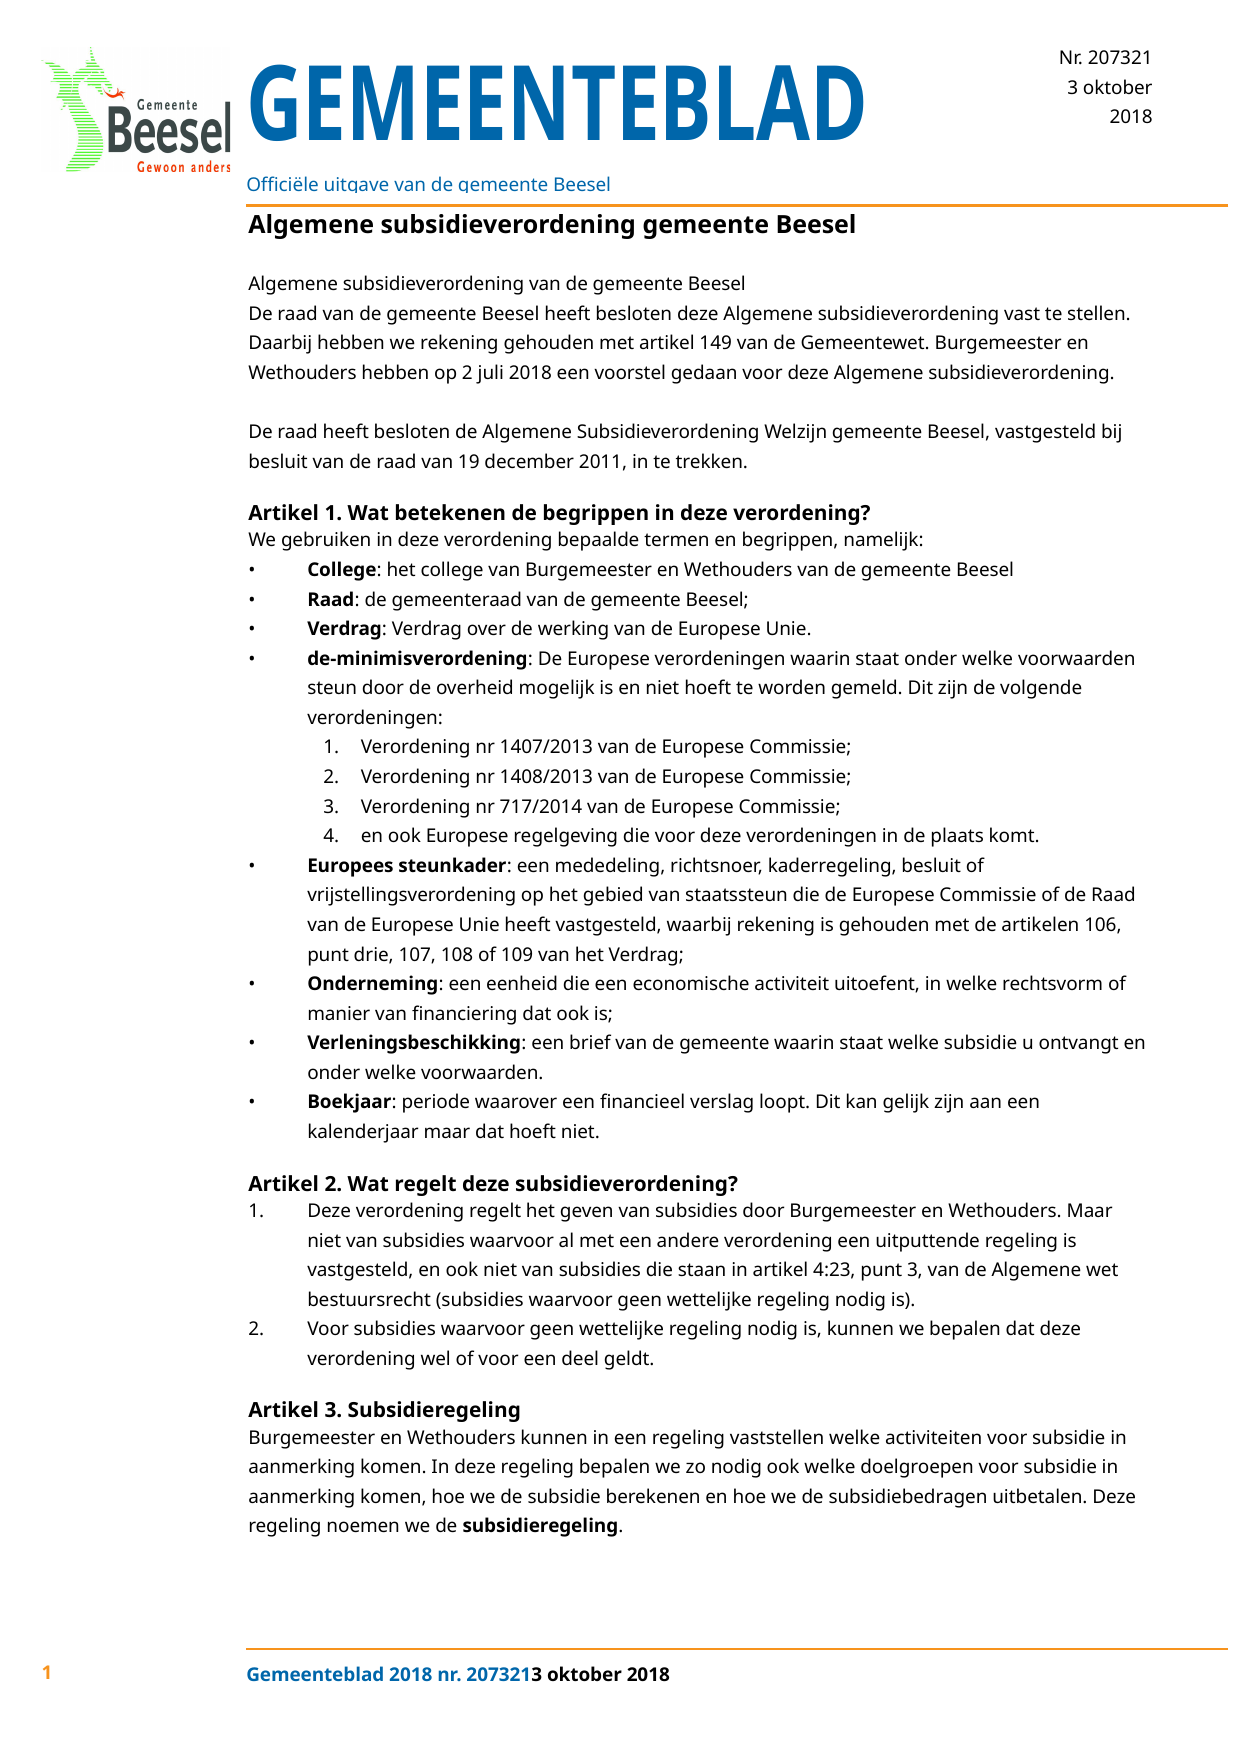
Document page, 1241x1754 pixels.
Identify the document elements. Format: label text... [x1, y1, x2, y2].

list Verordening nr 1407/2013 van de Europese Commissie; [323, 734, 1152, 759]
text We gebruiken in deze verordening bepaalde termen en begrippen, namelijk: [248, 527, 1152, 552]
list Verordening nr 1408/2013 van de Europese Commissie; [323, 763, 1152, 789]
list Verleningsbeschikking: een brief van de gemeente waarin staat welke subsidie u ontvangt en onder welke voorwaarden. [248, 1029, 1152, 1085]
list Europees steunkader: een mededeling, richtsnoer, kaderregeling, besluit of vrijstellingsverordening op het gebied van staatssteun die de Europese Commissie of de Raad van de Europese Unie heeft vastgesteld, waarbij rekening is gehouden met de artikelen 106, punt drie, 107, 108 of 109 van het Verdrag; [248, 852, 1152, 967]
text De raad van de gemeente Beesel heeft besloten deze Algemene subsidieverordening vast te stellen. Daarbij hebben we rekening gehouden met artikel 149 van de Gemeentewet. Burgemeester en Wethouders hebben op 2 juli 2018 een voorstel gedaan voor deze Algemene subsidieverordening. [248, 300, 1152, 385]
list Deze verordening regelt het geven van subsidies door Burgemeester en Wethouders. Maar niet van subsidies waarvoor al met een andere verordening een uitputtende regeling is vastgesteld, en ook niet van subsidies die staan in artikel 4:23, punt 3, van de Algemene wet bestuursrecht (subsidies waarvoor geen wettelijke regeling nodig is). [248, 1197, 1152, 1312]
list Voor subsidies waarvoor geen wettelijke regeling nodig is, kunnen we bepalen dat deze verordening wel of voor een deel geldt. [248, 1316, 1152, 1371]
list Verordening nr 717/2014 van de Europese Commissie; [323, 793, 1152, 819]
list College: het college van Burgemeester en Wethouders van de gemeente Beesel [248, 556, 1152, 582]
list Verdrag: Verdrag over de werking van de Europese Unie. [248, 615, 1152, 641]
text De raad heeft besloten de Algemene Subsidieverordening Welzijn gemeente Beesel, vastgesteld bij besluit van de raad van 19 december 2011, in te trekken. [248, 418, 1152, 473]
list Raad: de gemeenteraad van de gemeente Beesel; [248, 586, 1152, 612]
list Onderneming: een eenheid die een economische activiteit uitoefent, in welke rechtsvorm of manier van financiering dat ook is; [248, 970, 1152, 1026]
list Boekjaar: periode waarover een financieel verslag loopt. Dit kan gelijk zijn aan een kalenderjaar maar dat hoeft niet. [248, 1089, 1152, 1144]
text Burgemeester en Wethouders kunnen in een regeling vaststellen welke activiteiten voor subsidie in aanmerking komen. In deze regeling bepalen we zo nodig ook welke doelgroepen voor subsidie in aanmerking komen, hoe we de subsidie berekenen en hoe we de subsidiebedragen uitbetalen. Deze regeling noemen we de subsidieregeling. [248, 1424, 1152, 1538]
text Algemene subsidieverordening van de gemeente Beesel [248, 270, 1152, 296]
text Algemene subsidieverordening gemeente Beesel [248, 207, 1152, 241]
picture [41, 47, 231, 172]
text Artikel 1. Wat betekenen de begrippen in deze verordening? [248, 498, 1152, 527]
list de-minimisverordening: De Europese verordeningen waarin staat onder welke voorwaarden steun door de overheid mogelijk is en niet hoeft te worden gemeld. Dit zijn de volgende verordeningen: [248, 645, 1152, 730]
text Artikel 3. Subsidieregeling [248, 1396, 1152, 1424]
text Artikel 2. Wat regelt deze subsidieverordening? [248, 1169, 1152, 1197]
list en ook Europese regelgeving die voor deze verordeningen in de plaats komt. [323, 822, 1152, 848]
